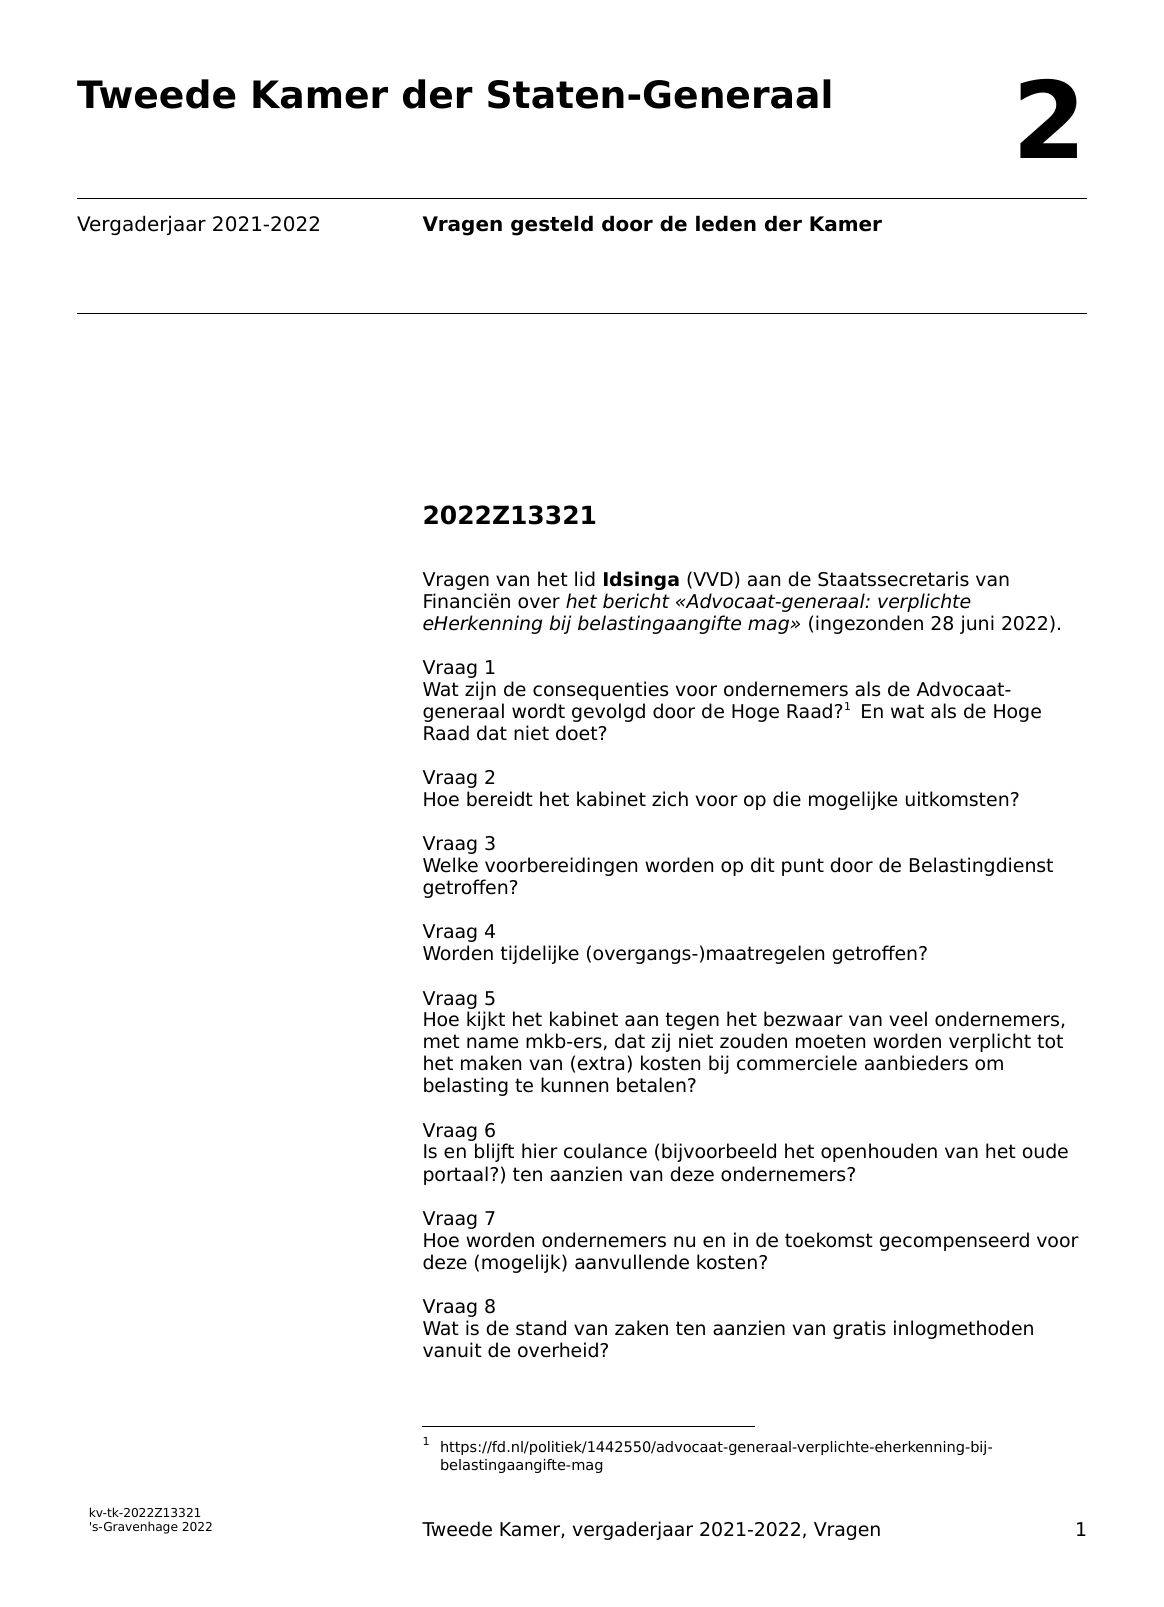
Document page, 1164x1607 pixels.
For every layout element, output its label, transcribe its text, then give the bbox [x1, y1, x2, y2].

text Vraag 2 [422, 767, 1087, 789]
text Vraag 7 [422, 1208, 1087, 1229]
text 2022Z13321 [422, 501, 1087, 531]
text Vraag 6 [422, 1119, 1087, 1141]
table_cell Vragen gesteld door de leden der Kamer [422, 199, 1087, 313]
text kv-tk-2022Z13321 [88, 1506, 323, 1520]
text Vraag 4 [422, 921, 1087, 943]
text Wat zijn de consequenties voor ondernemers als de Advocaat-generaal wordt gevolgd door de Hoge Raad? En wat als de Hoge Raad dat niet doet? [422, 679, 1087, 745]
text Worden tijdelijke (overgangs-)maatregelen getroffen? [422, 943, 1087, 965]
table_header 2 [886, 59, 1087, 198]
text Vraag 1 [422, 657, 1087, 679]
table_cell Vergaderjaar 2021-2022 [77, 199, 422, 313]
text Hoe bereidt het kabinet zich voor op die mogelijke uitkomsten? [422, 789, 1087, 811]
text Wat is de stand van zaken ten aanzien van gratis inlogmethoden vanuit de overheid? [422, 1318, 1087, 1362]
text Vraag 3 [422, 833, 1087, 855]
text Is en blijft hier coulance (bijvoorbeeld het openhouden van het oude portaal?) ten aanzien van deze ondernemers? [422, 1141, 1087, 1185]
text Vragen van het lid Idsinga (VVD) aan de Staatssecretaris van Financiën over het bericht «Advocaat-generaal: verplichte eHerkenning bij belastingaangifte mag» (ingezonden 28 juni 2022). [422, 569, 1087, 635]
text Welke voorbereidingen worden op dit punt door de Belastingdienst getroffen? [422, 855, 1087, 899]
text Vraag 5 [422, 987, 1087, 1009]
table_header Tweede Kamer der Staten-Generaal [77, 59, 886, 198]
text Vraag 8 [422, 1296, 1087, 1318]
text https://fd.nl/politiek/1442550/advocaat-generaal-verplichte-eherkenning-bij-belastingaangifte-mag [422, 1435, 1087, 1474]
text Hoe worden ondernemers nu en in de toekomst gecompenseerd voor deze (mogelijk) aanvullende kosten? [422, 1229, 1087, 1273]
text 's-Gravenhage 2022 [88, 1520, 323, 1534]
text Hoe kijkt het kabinet aan tegen het bezwaar van veel ondernemers, met name mkb-ers, dat zij niet zouden moeten worden verplicht tot het maken van (extra) kosten bij commerciele aanbieders om belasting te kunnen betalen? [422, 1009, 1087, 1097]
